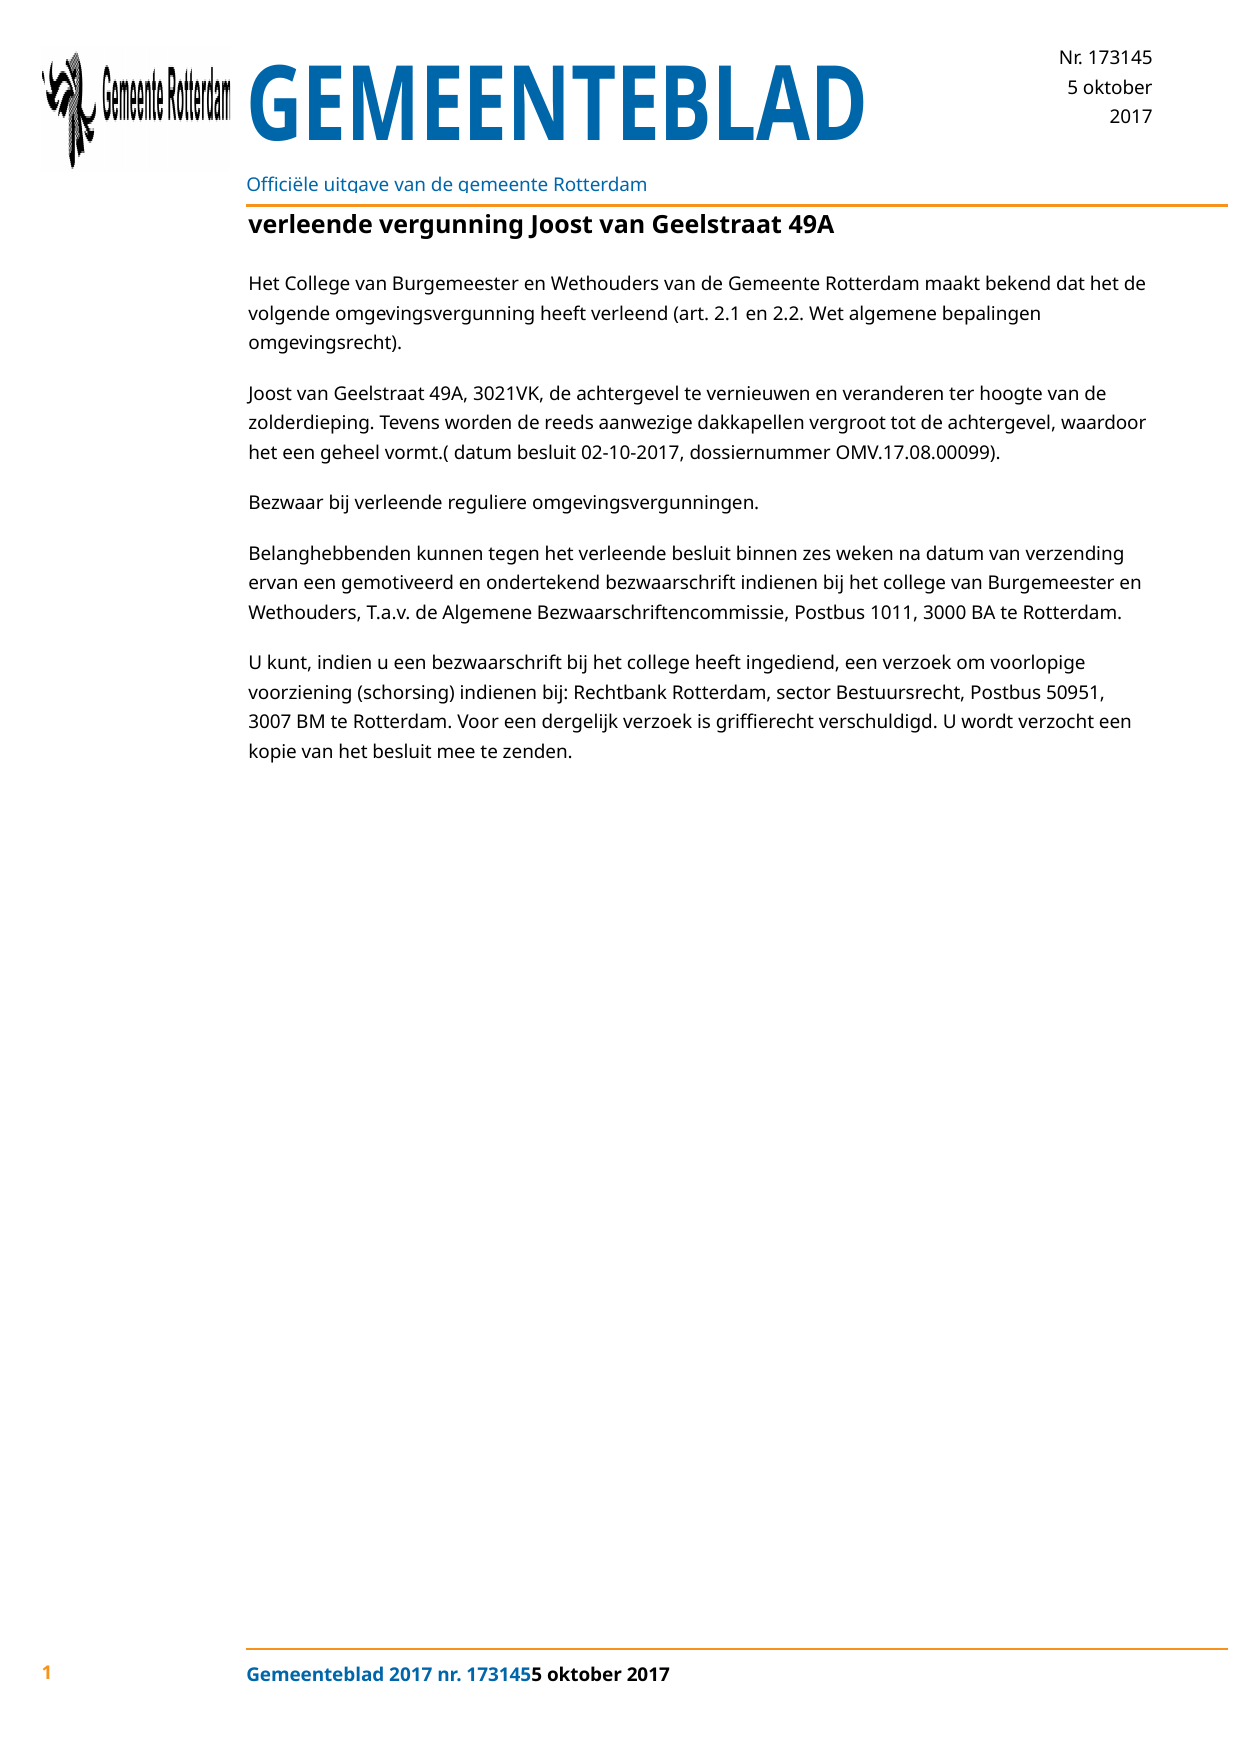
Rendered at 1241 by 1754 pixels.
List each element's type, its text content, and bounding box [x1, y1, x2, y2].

text U kunt, indien u een bezwaarschrift bij het college heeft ingediend, een verzoek om voorlopige voorziening (schorsing) indienen bij: Rechtbank Rotterdam, sector Bestuursrecht, Postbus 50951, 3007 BM te Rotterdam. Voor een dergelijk verzoek is griffierecht verschuldigd. U wordt verzocht een kopie van het besluit mee te zenden. [248, 649, 1152, 764]
text Joost van Geelstraat 49A, 3021VK, de achtergevel te vernieuwen en veranderen ter hoogte van de zolderdieping. Tevens worden de reeds aanwezige dakkapellen vergroot tot de achtergevel, waardoor het een geheel vormt.( datum besluit 02-10-2017, dossiernummer OMV.17.08.00099). [248, 380, 1152, 465]
picture [41, 47, 231, 172]
text Het College van Burgemeester en Wethouders van de Gemeente Rotterdam maakt bekend dat het de volgende omgevingsvergunning heeft verleend (art. 2.1 en 2.2. Wet algemene bepalingen omgevingsrecht). [248, 270, 1152, 355]
text verleende vergunning Joost van Geelstraat 49A [248, 207, 1152, 241]
text Belanghebbenden kunnen tegen het verleende besluit binnen zes weken na datum van verzending ervan een gemotiveerd en ondertekend bezwaarschrift indienen bij het college van Burgemeester en Wethouders, T.a.v. de Algemene Bezwaarschriftencommissie, Postbus 1011, 3000 BA te Rotterdam. [248, 540, 1152, 625]
text Bezwaar bij verleende reguliere omgevingsvergunningen. [248, 489, 1152, 515]
